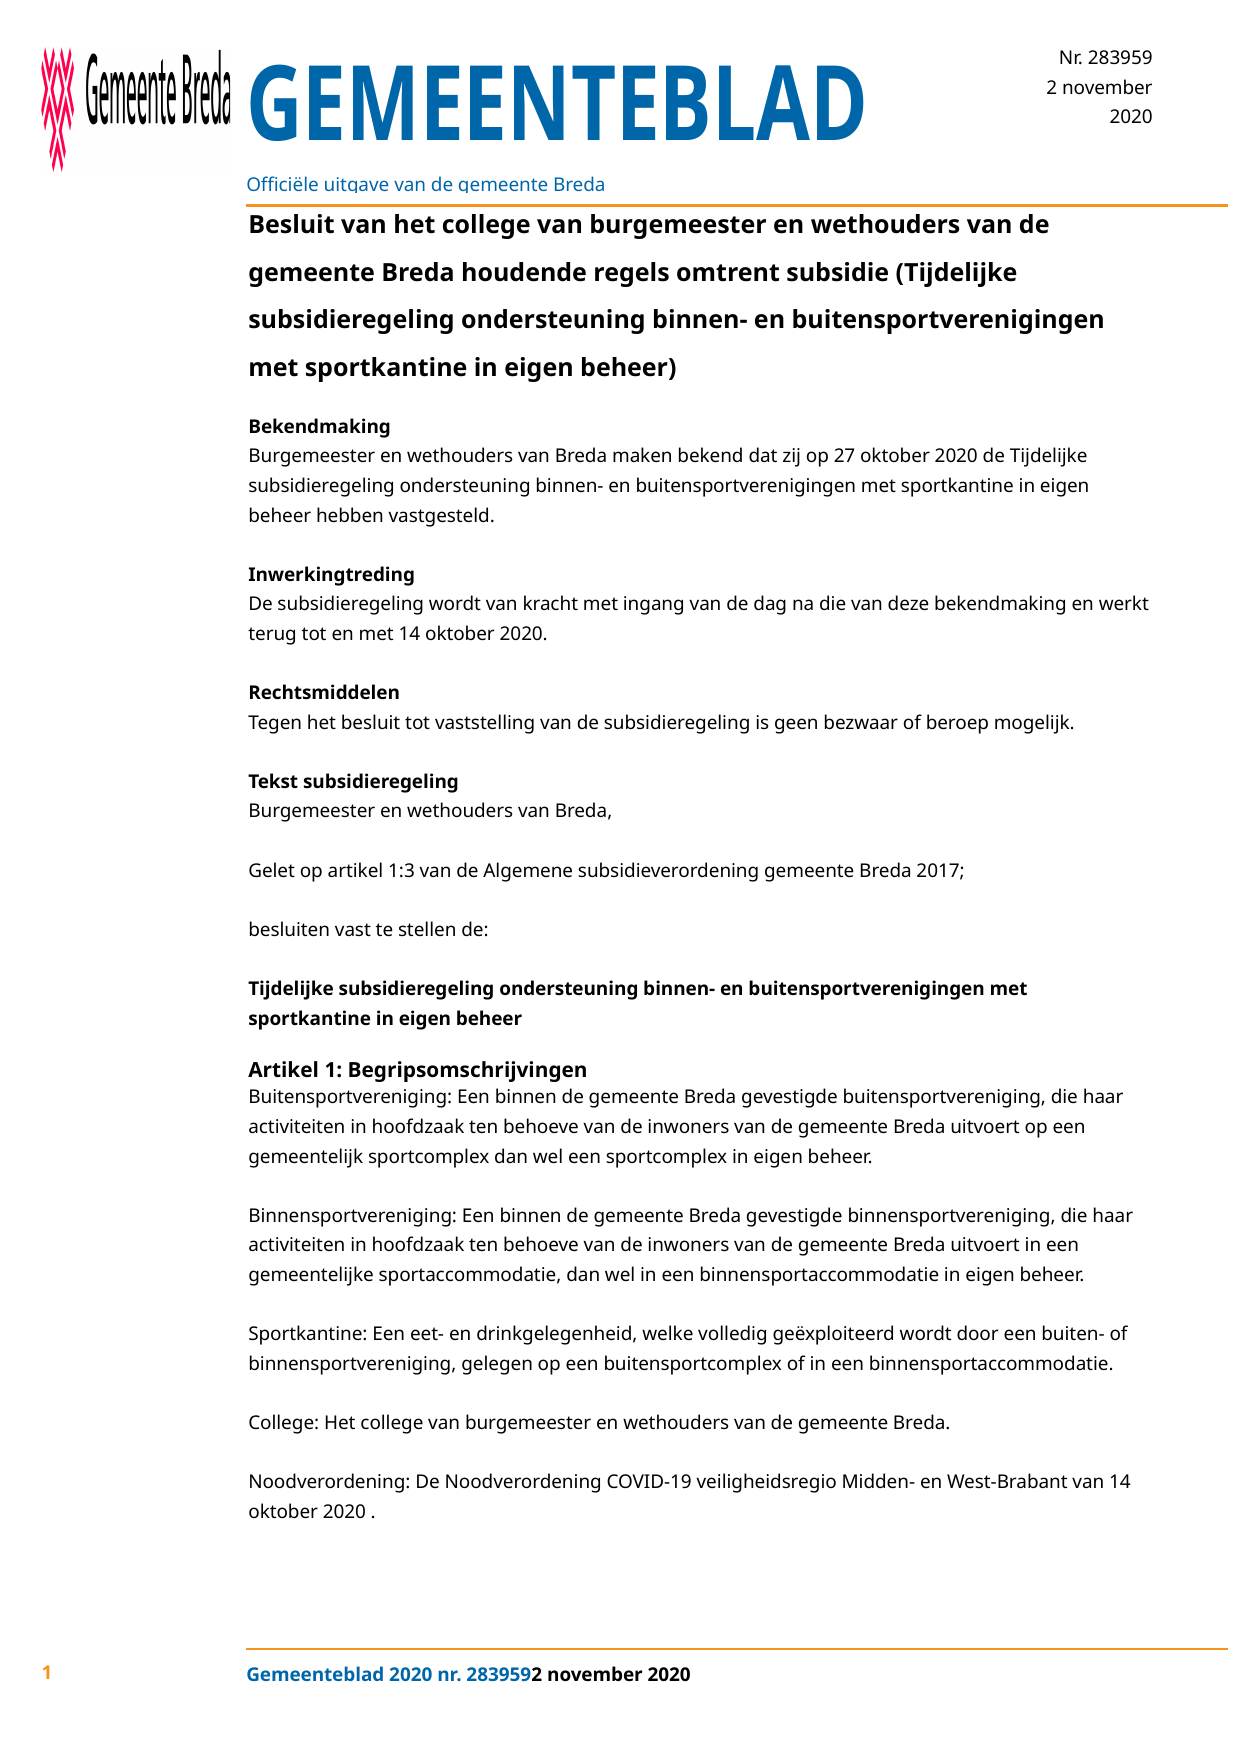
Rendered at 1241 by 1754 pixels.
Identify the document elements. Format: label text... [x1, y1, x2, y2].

text Rechtsmiddelen [248, 679, 1152, 705]
text Noodverordening: De Noodverordening COVID-19 veiligheidsregio Midden- en West-Brabant van 14 oktober 2020 . [248, 1468, 1152, 1523]
text College: Het college van burgemeester en wethouders van de gemeente Breda. [248, 1409, 1152, 1435]
text besluiten vast te stellen de: [248, 916, 1152, 942]
text Tijdelijke subsidieregeling ondersteuning binnen- en buitensportverenigingen met sportkantine in eigen beheer [248, 975, 1152, 1031]
text Burgemeester en wethouders van Breda, [248, 798, 1152, 823]
picture [41, 47, 231, 172]
text Bekendmaking [248, 413, 1152, 439]
text Buitensportvereniging: Een binnen de gemeente Breda gevestigde buitensportvereniging, die haar activiteiten in hoofdzaak ten behoeve van de inwoners van de gemeente Breda uitvoert op een gemeentelijk sportcomplex dan wel een sportcomplex in eigen beheer. [248, 1084, 1152, 1168]
text Besluit van het college van burgemeester en wethouders van de gemeente Breda houdende regels omtrent subsidie (Tijdelijke subsidieregeling ondersteuning binnen- en buitensportverenigingen met sportkantine in eigen beheer) [248, 207, 1152, 384]
text Binnensportvereniging: Een binnen de gemeente Breda gevestigde binnensportvereniging, die haar activiteiten in hoofdzaak ten behoeve van de inwoners van de gemeente Breda uitvoert in een gemeentelijke sportaccommodatie, dan wel in een binnensportaccommodatie in eigen beheer. [248, 1202, 1152, 1287]
text Tekst subsidieregeling [248, 768, 1152, 794]
text Burgemeester en wethouders van Breda maken bekend dat zij op 27 oktober 2020 de Tijdelijke subsidieregeling ondersteuning binnen- en buitensportverenigingen met sportkantine in eigen beheer hebben vastgesteld. [248, 443, 1152, 528]
text Artikel 1: Begripsomschrijvingen [248, 1055, 1152, 1084]
text Sportkantine: Een eet- en drinkgelegenheid, welke volledig geëxploiteerd wordt door een buiten- of binnensportvereniging, gelegen op een buitensportcomplex of in een binnensportaccommodatie. [248, 1320, 1152, 1376]
text Inwerkingtreding [248, 561, 1152, 587]
text De subsidieregeling wordt van kracht met ingang van de dag na die van deze bekendmaking en werkt terug tot en met 14 oktober 2020. [248, 591, 1152, 646]
text Gelet op artikel 1:3 van de Algemene subsidieverordening gemeente Breda 2017; [248, 857, 1152, 883]
text Tegen het besluit tot vaststelling van de subsidieregeling is geen bezwaar of beroep mogelijk. [248, 709, 1152, 735]
